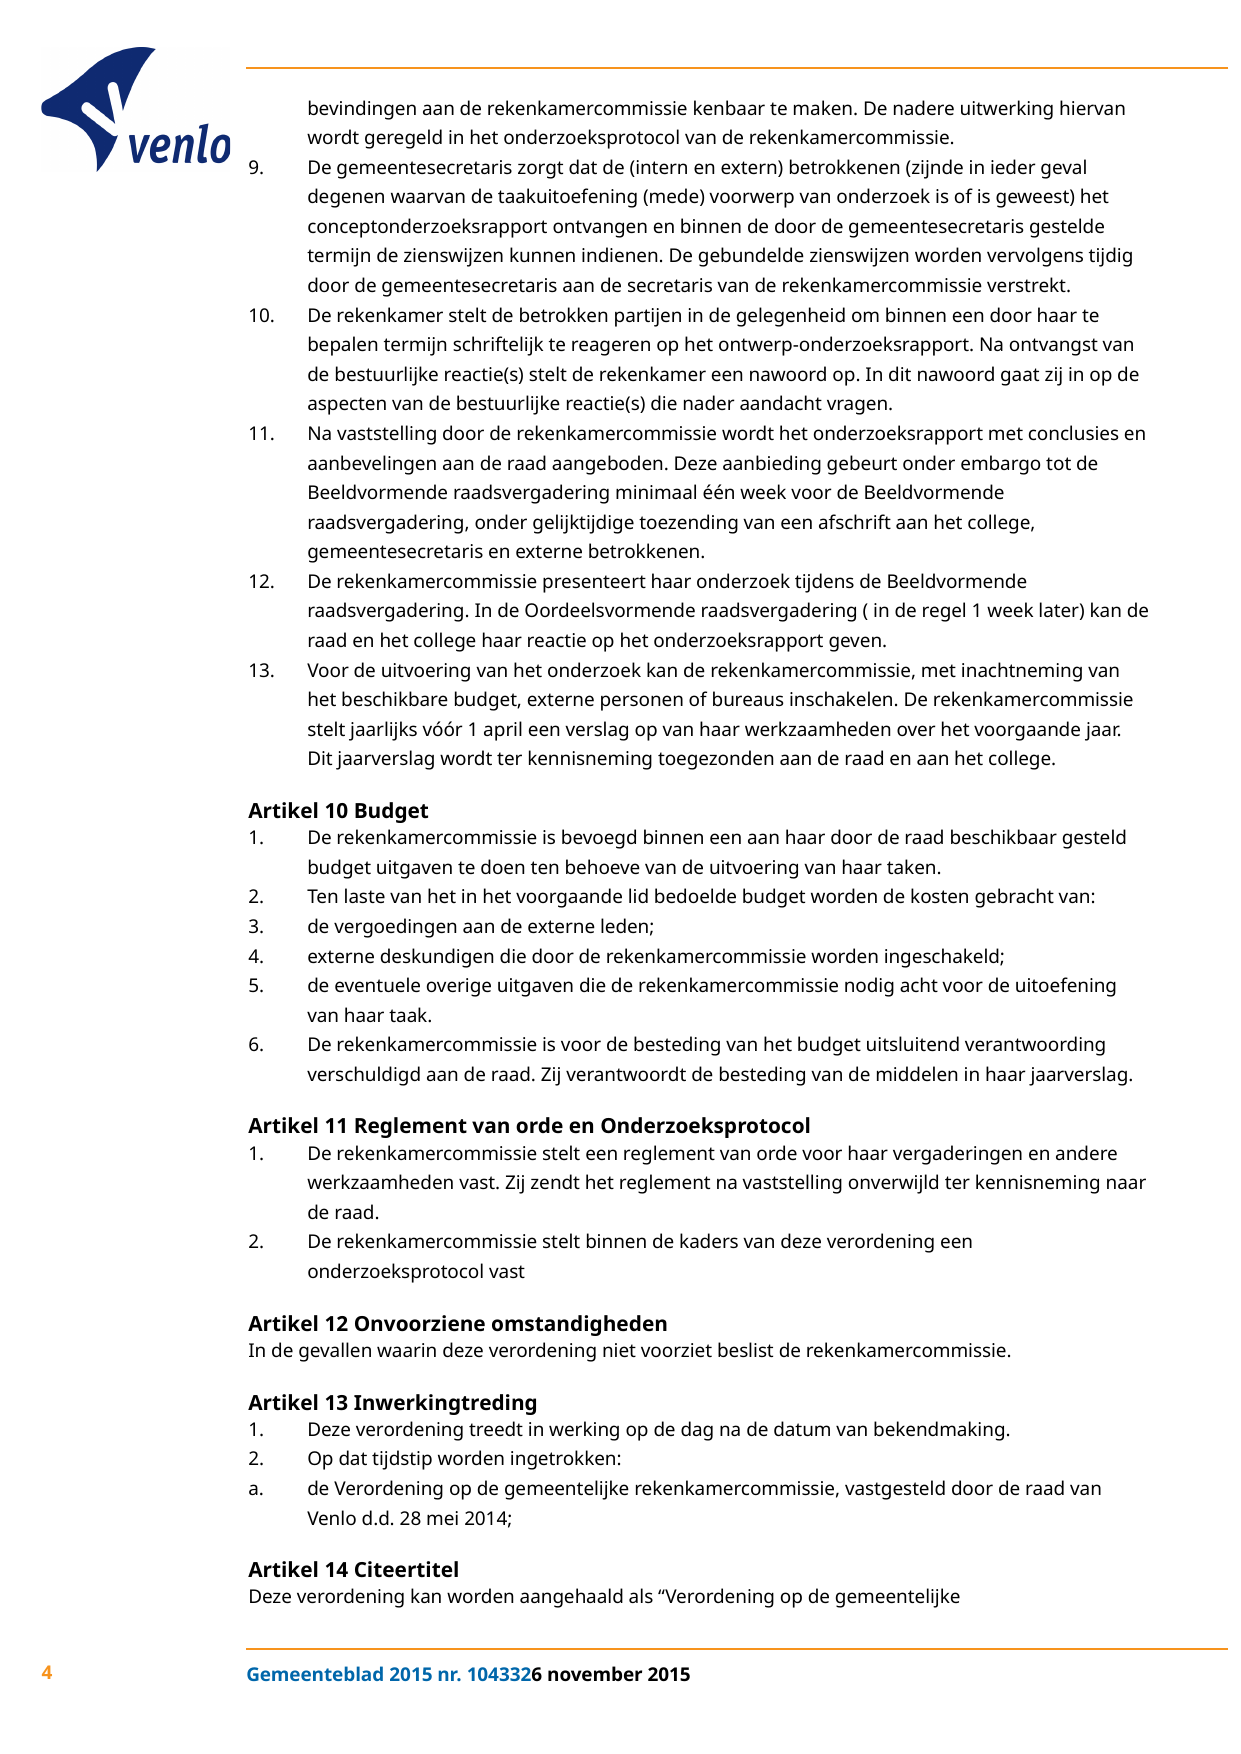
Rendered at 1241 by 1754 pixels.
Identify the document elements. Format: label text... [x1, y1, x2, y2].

list Op dat tijdstip worden ingetrokken: [248, 1446, 1152, 1471]
list Ten laste van het in het voorgaande lid bedoelde budget worden de kosten gebracht van: [248, 884, 1152, 909]
list De rekenkamercommissie stelt een reglement van orde voor haar vergaderingen en andere werkzaamheden vast. Zij zendt het reglement na vaststelling onverwijld ter kennisneming naar de raad. [248, 1140, 1152, 1225]
text In de gevallen waarin deze verordening niet voorziet beslist de rekenkamercommissie. [248, 1337, 1152, 1363]
list De rekenkamercommissie stelt binnen de kaders van deze verordening een onderzoeksprotocol vast [248, 1229, 1152, 1284]
list De rekenkamercommissie presenteert haar onderzoek tijdens de Beeldvormende raadsvergadering. In de Oordeelsvormende raadsvergadering ( in de regel 1 week later) kan de raad en het college haar reactie op het onderzoeksrapport geven. [248, 568, 1152, 653]
list de eventuele overige uitgaven die de rekenkamercommissie nodig acht voor de uitoefening van haar taak. [248, 972, 1152, 1028]
list externe deskundigen die door de rekenkamercommissie worden ingeschakeld; [248, 943, 1152, 968]
text Artikel 12 Onvoorziene omstandigheden [248, 1309, 1152, 1337]
text Artikel 13 Inwerkingtreding [248, 1388, 1152, 1416]
text Artikel 10 Budget [248, 796, 1152, 824]
list De rekenkamer stelt de betrokken partijen in de gelegenheid om binnen een door haar te bepalen termijn schriftelijk te reageren op het ontwerp-onderzoeksrapport. Na ontvangst van de bestuurlijke reactie(s) stelt de rekenkamer een nawoord op. In dit nawoord gaat zij in op de aspecten van de bestuurlijke reactie(s) die nader aandacht vragen. [248, 302, 1152, 416]
list bevindingen aan de rekenkamercommissie kenbaar te maken. De nadere uitwerking hiervan wordt geregeld in het onderzoeksprotocol van de rekenkamercommissie. [248, 95, 1152, 150]
picture [41, 47, 231, 172]
list De rekenkamercommissie is bevoegd binnen een aan haar door de raad beschikbaar gesteld budget uitgaven te doen ten behoeve van de uitvoering van haar taken. [248, 824, 1152, 880]
list Deze verordening treedt in werking op de dag na de datum van bekendmaking. [248, 1416, 1152, 1442]
text Artikel 11 Reglement van orde en Onderzoeksprotocol [248, 1112, 1152, 1140]
list Voor de uitvoering van het onderzoek kan de rekenkamercommissie, met inachtneming van het beschikbare budget, externe personen of bureaus inschakelen. De rekenkamercommissie stelt jaarlijks vóór 1 april een verslag op van haar werkzaamheden over het voorgaande jaar. Dit jaarverslag wordt ter kennisneming toegezonden aan de raad en aan het college. [248, 657, 1152, 771]
list De gemeentesecretaris zorgt dat de (intern en extern) betrokkenen (zijnde in ieder geval degenen waarvan de taakuitoefening (mede) voorwerp van onderzoek is of is geweest) het conceptonderzoeksrapport ontvangen en binnen de door de gemeentesecretaris gestelde termijn de zienswijzen kunnen indienen. De gebundelde zienswijzen worden vervolgens tijdig door de gemeentesecretaris aan de secretaris van de rekenkamercommissie verstrekt. [248, 154, 1152, 298]
list Na vaststelling door de rekenkamercommissie wordt het onderzoeksrapport met conclusies en aanbevelingen aan de raad aangeboden. Deze aanbieding gebeurt onder embargo tot de Beeldvormende raadsvergadering minimaal één week voor de Beeldvormende raadsvergadering, onder gelijktijdige toezending van een afschrift aan het college, gemeentesecretaris en externe betrokkenen. [248, 420, 1152, 564]
list de Verordening op de gemeentelijke rekenkamercommissie, vastgesteld door de raad van Venlo d.d. 28 mei 2014; [248, 1475, 1152, 1531]
text Deze verordening kan worden aangehaald als “Verordening op de gemeentelijke [248, 1584, 1152, 1609]
text Artikel 14 Citeertitel [248, 1555, 1152, 1584]
list de vergoedingen aan de externe leden; [248, 913, 1152, 939]
list De rekenkamercommissie is voor de besteding van het budget uitsluitend verantwoording verschuldigd aan de raad. Zij verantwoordt de besteding van de middelen in haar jaarverslag. [248, 1032, 1152, 1087]
